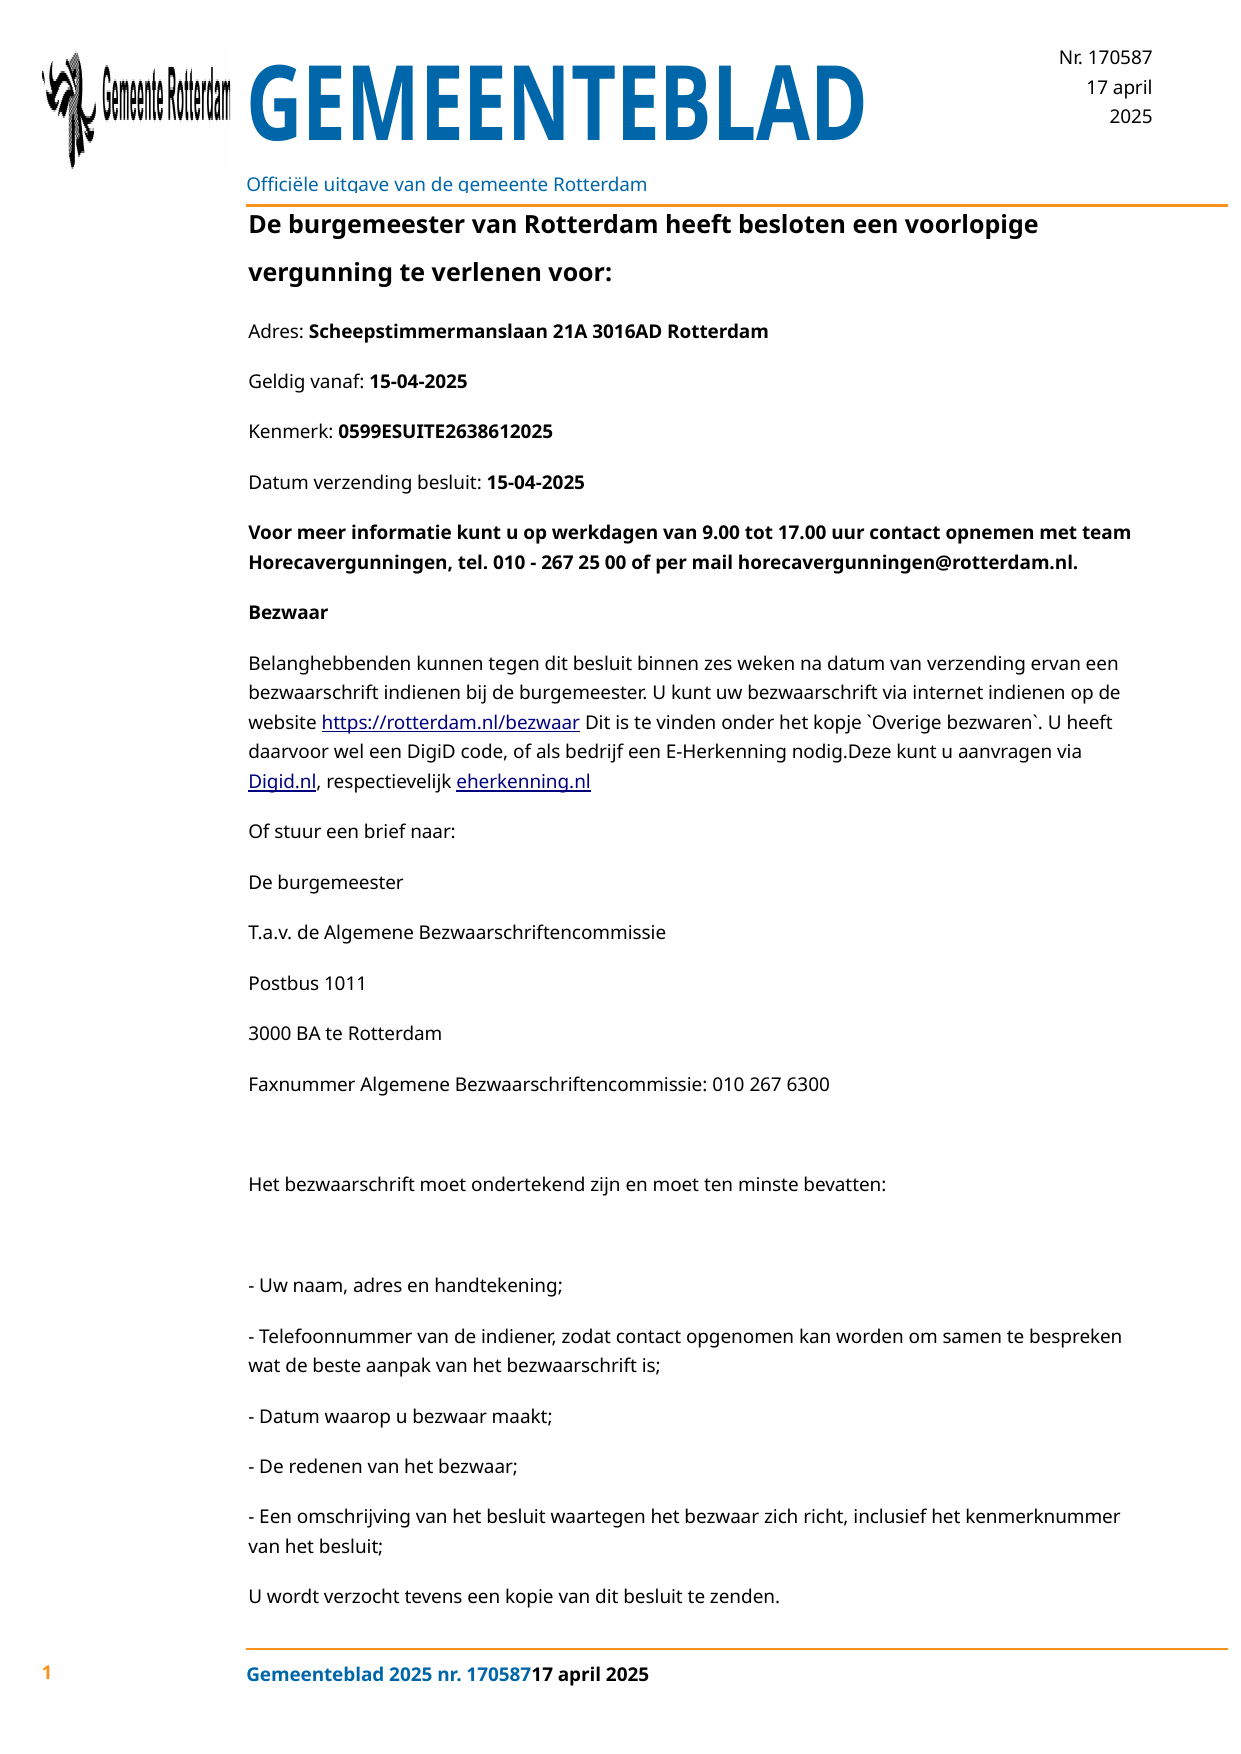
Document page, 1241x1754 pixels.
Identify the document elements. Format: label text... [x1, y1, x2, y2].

text De burgemeester van Rotterdam heeft besloten een voorlopige vergunning te verlenen voor: [248, 207, 1152, 288]
text Voor meer informatie kunt u op werkdagen van 9.00 tot 17.00 uur contact opnemen met team Horecavergunningen, tel. 010 - 267 25 00 of per mail horecavergunningen@rotterdam.nl. [248, 519, 1152, 575]
picture [41, 47, 231, 172]
text Of stuur een brief naar: [248, 819, 1152, 844]
text - Uw naam, adres en handtekening; [248, 1272, 1152, 1298]
text De burgemeester [248, 869, 1152, 895]
text Het bezwaarschrift moet ondertekend zijn en moet ten minste bevatten: [248, 1172, 1152, 1197]
text Geldig vanaf: 15-04-2025 [248, 368, 1152, 394]
text Faxnummer Algemene Bezwaarschriftencommissie: 010 267 6300 [248, 1071, 1152, 1097]
text - Datum waarop u bezwaar maakt; [248, 1403, 1152, 1429]
text U wordt verzocht tevens een kopie van dit besluit te zenden. [248, 1584, 1152, 1609]
text - De redenen van het bezwaar; [248, 1453, 1152, 1479]
text Belanghebbenden kunnen tegen dit besluit binnen zes weken na datum van verzending ervan een bezwaarschrift indienen bij de burgemeester. U kunt uw bezwaarschrift via internet indienen op de website https://rotterdam.nl/bezwaar Dit is te vinden onder het kopje `Overige bezwaren`. U heeft daarvoor wel een DigiD code, of als bedrijf een E-Herkenning nodig.Deze kunt u aanvragen via Digid.nl, respectievelijk eherkenning.nl [248, 650, 1152, 794]
text T.a.v. de Algemene Bezwaarschriftencommissie [248, 919, 1152, 945]
text - Telefoonnummer van de indiener, zodat contact opgenomen kan worden om samen te bespreken wat de beste aanpak van het bezwaarschrift is; [248, 1323, 1152, 1378]
text - Een omschrijving van het besluit waartegen het bezwaar zich richt, inclusief het kenmerknummer van het besluit; [248, 1504, 1152, 1559]
text Bezwaar [248, 599, 1152, 625]
text 3000 BA te Rotterdam [248, 1020, 1152, 1046]
text Adres: Scheepstimmermanslaan 21A 3016AD Rotterdam [248, 318, 1152, 344]
text Postbus 1011 [248, 970, 1152, 996]
text Datum verzending besluit: 15-04-2025 [248, 469, 1152, 495]
text Kenmerk: 0599ESUITE2638612025 [248, 419, 1152, 444]
